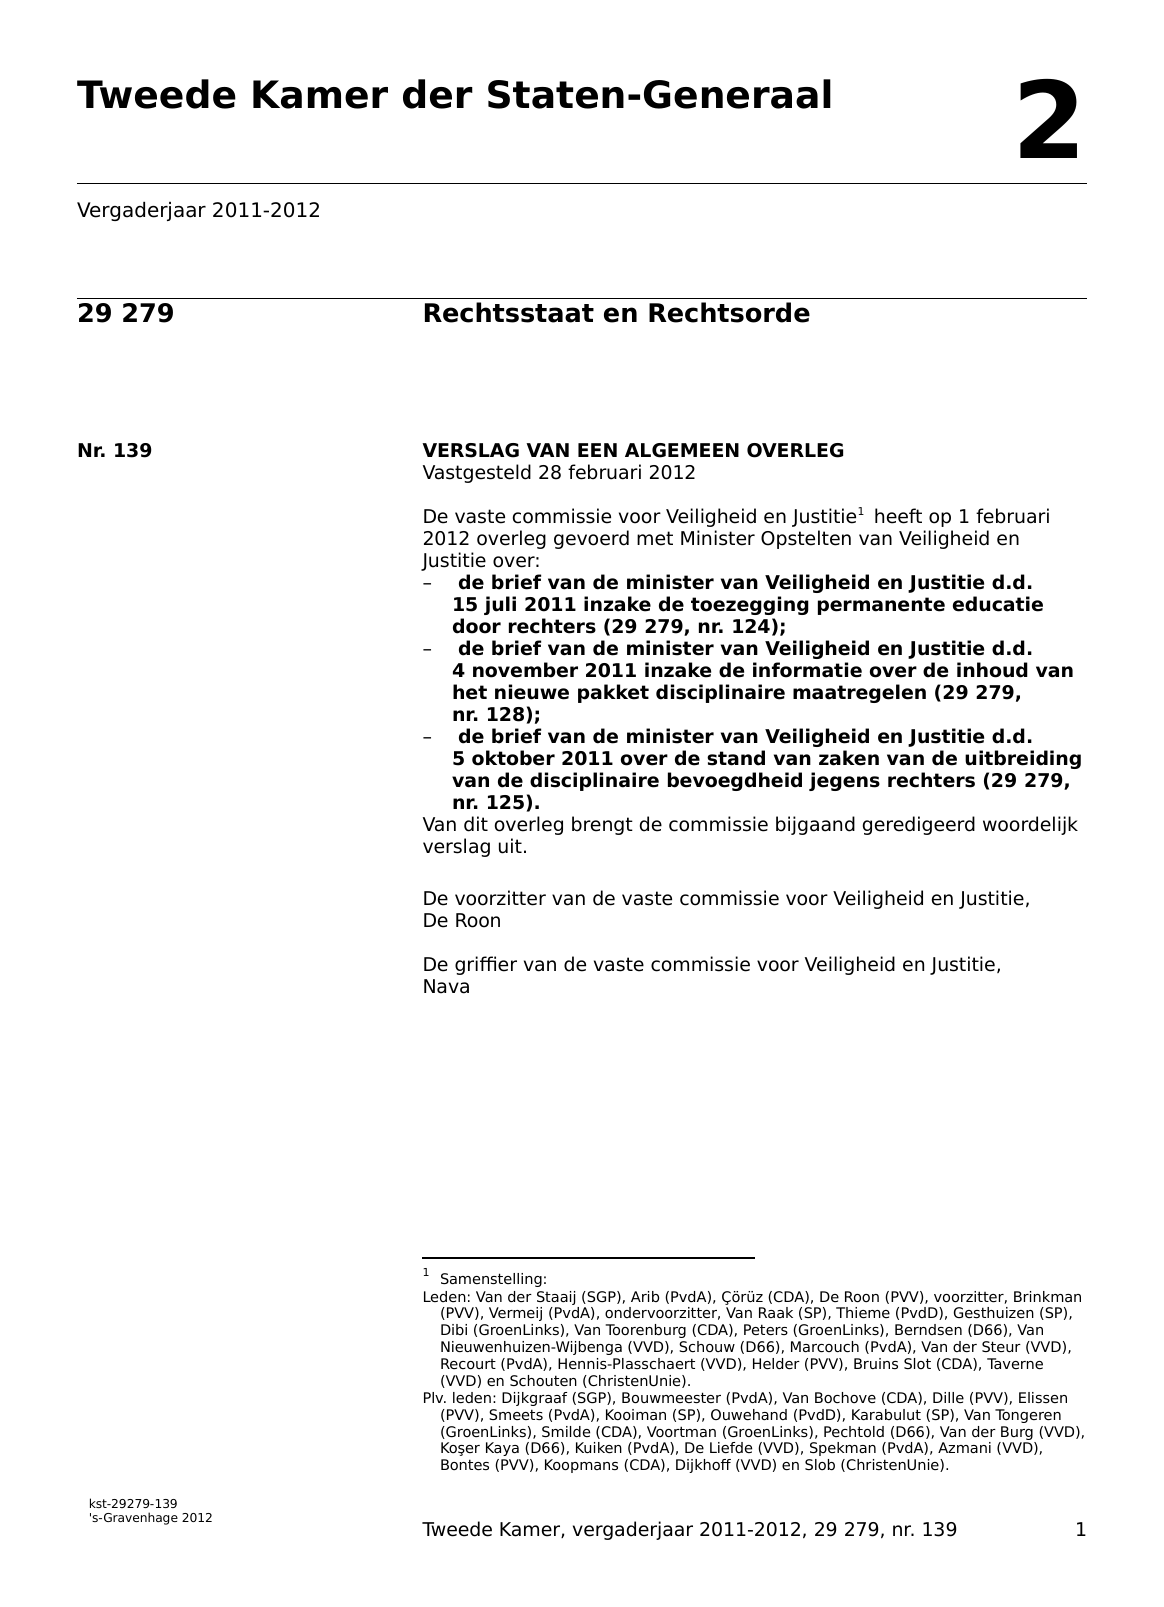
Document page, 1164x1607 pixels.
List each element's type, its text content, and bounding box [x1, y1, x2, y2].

text Leden: Van der Staaij (SGP), Arib (PvdA), Çörüz (CDA), De Roon (PVV), voorzitter, Brinkman (PVV), Vermeij (PvdA), ondervoorzitter, Van Raak (SP), Thieme (PvdD), Gesthuizen (SP), Dibi (GroenLinks), Van Toorenburg (CDA), Peters (GroenLinks), Berndsen (D66), Van Nieuwenhuizen-Wijbenga (VVD), Schouw (D66), Marcouch (PvdA), Van der Steur (VVD), Recourt (PvdA), Hennis-Plasschaert (VVD), Helder (PVV), Bruins Slot (CDA), Taverne (VVD) en Schouten (ChristenUnie). [422, 1289, 1087, 1390]
text – de brief van de minister van Veiligheid en Justitie d.d. 4 november 2011 inzake de informatie over de inhoud van het nieuwe pakket disciplinaire maatregelen (29 279, nr. 128); [422, 638, 1087, 726]
text – de brief van de minister van Veiligheid en Justitie d.d. 5 oktober 2011 over de stand van zaken van de uitbreiding van de disciplinaire bevoegdheid jegens rechters (29 279, nr. 125). [422, 726, 1087, 813]
text De griffier van de vaste commissie voor Veiligheid en Justitie, Nava [422, 954, 1087, 998]
text Vastgesteld 28 februari 2012 [422, 462, 1087, 484]
text Van dit overleg brengt de commissie bijgaand geredigeerd woordelijk verslag uit. [422, 813, 1087, 857]
text 's-Gravenhage 2012 [88, 1511, 323, 1525]
table_header 2 [886, 59, 1087, 183]
text De vaste commissie voor Veiligheid en Justitie heeft op 1 februari 2012 overleg gevoerd met Minister Opstelten van Veiligheid en Justitie over: [422, 506, 1087, 572]
table_cell Vergaderjaar 2011-2012 [77, 184, 1087, 298]
subtitle Nr. 139 VERSLAG VAN EEN ALGEMEEN OVERLEG [77, 440, 1087, 462]
text Plv. leden: Dijkgraaf (SGP), Bouwmeester (PvdA), Van Bochove (CDA), Dille (PVV), Elissen (PVV), Smeets (PvdA), Kooiman (SP), Ouwehand (PvdD), Karabulut (SP), Van Tongeren (GroenLinks), Smilde (CDA), Voortman (GroenLinks), Pechtold (D66), Van der Burg (VVD), Koşer Kaya (D66), Kuiken (PvdA), De Liefde (VVD), Spekman (PvdA), Azmani (VVD), Bontes (PVV), Koopmans (CDA), Dijkhoff (VVD) en Slob (ChristenUnie). [422, 1390, 1087, 1474]
text Samenstelling: [422, 1267, 1087, 1289]
text – de brief van de minister van Veiligheid en Justitie d.d. 15 juli 2011 inzake de toezegging permanente educatie door rechters (29 279, nr. 124); [422, 572, 1087, 638]
text kst-29279-139 [88, 1497, 323, 1511]
subtitle 29 279 Rechtsstaat en Rechtsorde [77, 299, 1087, 329]
text De voorzitter van de vaste commissie voor Veiligheid en Justitie, De Roon [422, 887, 1087, 931]
table_header Tweede Kamer der Staten-Generaal [77, 59, 886, 183]
